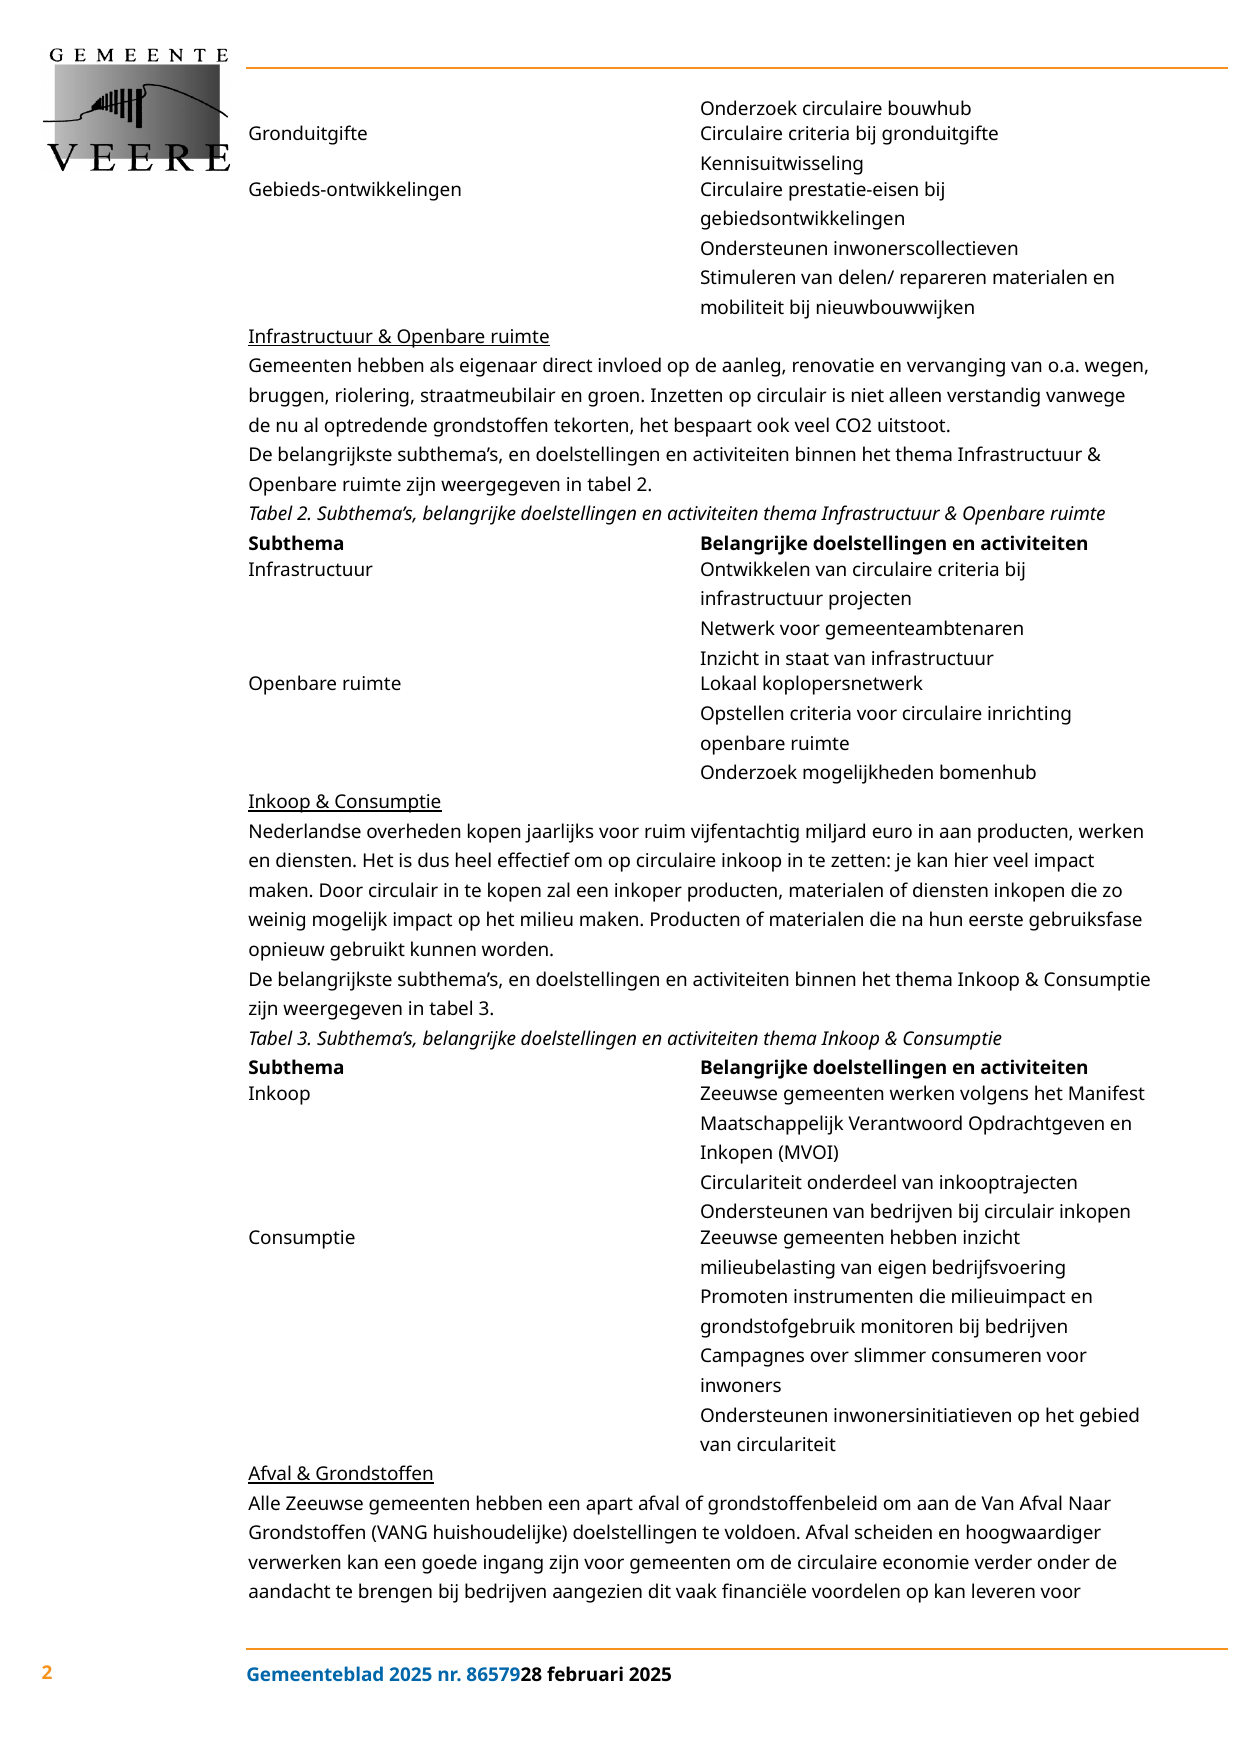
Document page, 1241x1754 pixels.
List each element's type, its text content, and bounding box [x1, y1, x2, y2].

text Inkoop & Consumptie [248, 788, 1152, 814]
table_cell Onderzoek circulaire bouwhub [700, 95, 1152, 121]
table_cell Openbare ruimte [248, 671, 700, 785]
table_cell Consumptie [248, 1224, 700, 1457]
table_cell Zeeuwse gemeenten werken volgens het Manifest Maatschappelijk Verantwoord Opdrachtgeven en Inkopen (MVOI) Circulariteit onderdeel van inkooptrajecten Ondersteunen van bedrijven bij circulair inkopen [700, 1080, 1152, 1224]
table_cell [248, 95, 700, 121]
text Infrastructuur & Openbare ruimte [248, 323, 1152, 349]
table_cell Lokaal koplopersnetwerk Opstellen criteria voor circulaire inrichting openbare ruimte Onderzoek mogelijkheden bomenhub [700, 671, 1152, 785]
text De belangrijkste subthema’s, en doelstellingen en activiteiten binnen het thema Inkoop & Consumptie zijn weergegeven in tabel 3. [248, 966, 1152, 1021]
table_header Subthema [248, 1055, 700, 1080]
text Nederlandse overheden kopen jaarlijks voor ruim vijfentachtig miljard euro in aan producten, werken en diensten. Het is dus heel effectief om op circulaire inkoop in te zetten: je kan hier veel impact maken. Door circulair in te kopen zal een inkoper producten, materialen of diensten inkopen die zo weinig mogelijk impact op het milieu maken. Producten of materialen die na hun eerste gebruiksfase opnieuw gebruikt kunnen worden. [248, 818, 1152, 962]
table_header Belangrijke doelstellingen en activiteiten [700, 1055, 1152, 1080]
table_cell Ontwikkelen van circulaire criteria bij infrastructuur projecten Netwerk voor gemeenteambtenaren Inzicht in staat van infrastructuur [700, 556, 1152, 671]
text De belangrijkste subthema’s, en doelstellingen en activiteiten binnen het thema Infrastructuur & Openbare ruimte zijn weergegeven in tabel 2. [248, 441, 1152, 497]
table_cell Circulaire criteria bij gronduitgifte Kennisuitwisseling [700, 121, 1152, 176]
text Tabel 3. Subthema’s, belangrijke doelstellingen en activiteiten thema Inkoop & Consumptie [248, 1025, 1152, 1051]
table_cell Zeeuwse gemeenten hebben inzicht milieubelasting van eigen bedrijfsvoering Promoten instrumenten die milieuimpact en grondstofgebruik monitoren bij bedrijven Campagnes over slimmer consumeren voor inwoners Ondersteunen inwonersinitiatieven op het gebied van circulariteit [700, 1224, 1152, 1457]
table_cell Infrastructuur [248, 556, 700, 671]
table_cell Inkoop [248, 1080, 700, 1224]
table_header Subthema [248, 530, 700, 556]
table_cell Circulaire prestatie-eisen bij gebiedsontwikkelingen Ondersteunen inwonerscollectieven Stimuleren van delen/ repareren materialen en mobiliteit bij nieuwbouwwijken [700, 176, 1152, 320]
text Afval & Grondstoffen [248, 1460, 1152, 1486]
table_cell Gebieds-ontwikkelingen [248, 176, 700, 320]
picture [41, 47, 231, 172]
text Tabel 2. Subthema’s, belangrijke doelstellingen en activiteiten thema Infrastructuur & Openbare ruimte [248, 501, 1152, 526]
table_cell Gronduitgifte [248, 121, 700, 176]
table_header Belangrijke doelstellingen en activiteiten [700, 530, 1152, 556]
text Gemeenten hebben als eigenaar direct invloed op de aanleg, renovatie en vervanging van o.a. wegen, bruggen, riolering, straatmeubilair en groen. Inzetten op circulair is niet alleen verstandig vanwege de nu al optredende grondstoffen tekorten, het bespaart ook veel CO2 uitstoot. [248, 353, 1152, 438]
text Alle Zeeuwse gemeenten hebben een apart afval of grondstoffenbeleid om aan de Van Afval Naar Grondstoffen (VANG huishoudelijke) doelstellingen te voldoen. Afval scheiden en hoogwaardiger verwerken kan een goede ingang zijn voor gemeenten om de circulaire economie verder onder de aandacht te brengen bij bedrijven aangezien dit vaak financiële voordelen op kan leveren voor [248, 1490, 1152, 1604]
